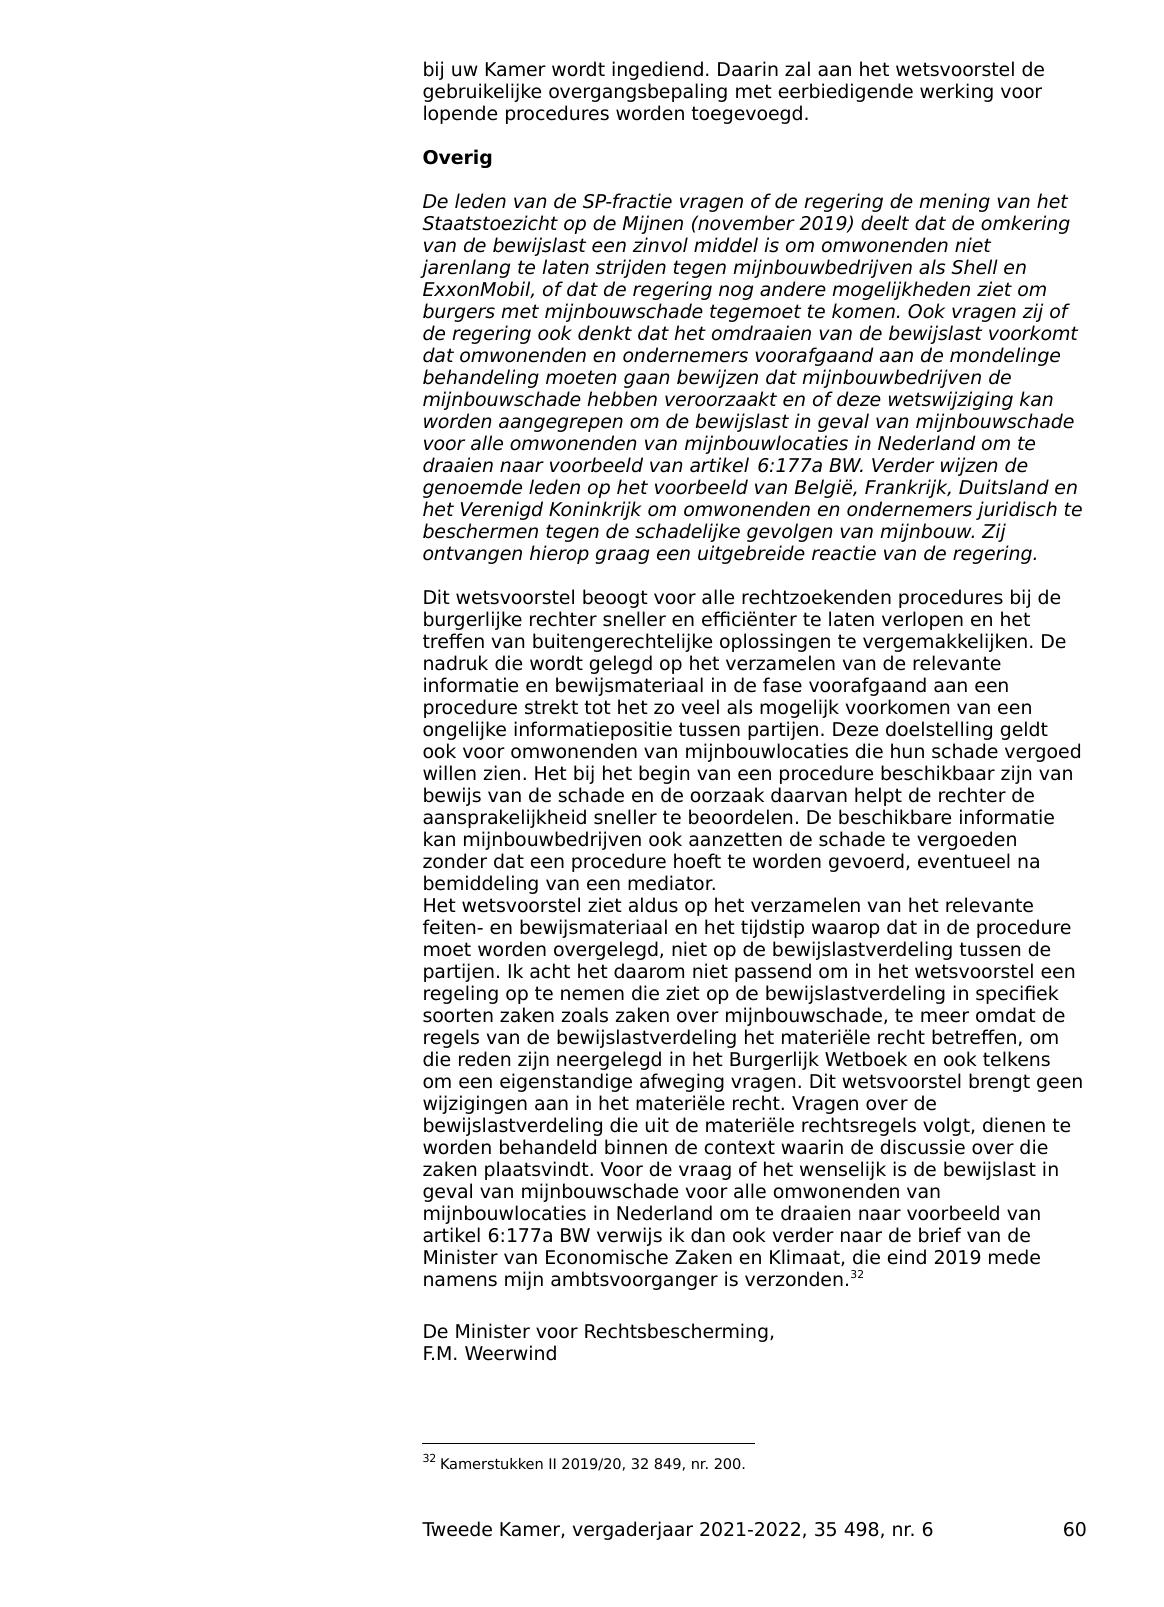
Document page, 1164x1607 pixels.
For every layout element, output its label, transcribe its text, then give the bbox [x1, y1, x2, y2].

text De Minister voor Rechtsbescherming, F.M. Weerwind [422, 1321, 1087, 1364]
text De leden van de SP-fractie vragen of de regering de mening van het Staatstoezicht op de Mijnen (november 2019) deelt dat de omkering van de bewijslast een zinvol middel is om omwonenden niet jarenlang te laten strijden tegen mijnbouwbedrijven als Shell en ExxonMobil, of dat de regering nog andere mogelijkheden ziet om burgers met mijnbouwschade tegemoet te komen. Ook vragen zij of de regering ook denkt dat het omdraaien van de bewijslast voorkomt dat omwonenden en ondernemers voorafgaand aan de mondelinge behandeling moeten gaan bewijzen dat mijnbouwbedrijven de mijnbouwschade hebben veroorzaakt en of deze wetswijziging kan worden aangegrepen om de bewijslast in geval van mijnbouwschade voor alle omwonenden van mijnbouwlocaties in Nederland om te draaien naar voorbeeld van artikel 6:177a BW. Verder wijzen de genoemde leden op het voorbeeld van België, Frankrijk, Duitsland en het Verenigd Koninkrijk om omwonenden en ondernemers juridisch te beschermen tegen de schadelijke gevolgen van mijnbouw. Zij ontvangen hierop graag een uitgebreide reactie van de regering. [422, 191, 1087, 565]
text bij uw Kamer wordt ingediend. Daarin zal aan het wetsvoorstel de gebruikelijke overgangsbepaling met eerbiedigende werking voor lopende procedures worden toegevoegd. [422, 59, 1087, 125]
subtitle Overig [422, 147, 1087, 169]
text Kamerstukken II 2019/20, 32 849, nr. 200. [422, 1452, 1087, 1474]
text Dit wetsvoorstel beoogt voor alle rechtzoekenden procedures bij de burgerlijke rechter sneller en efficiënter te laten verlopen en het treffen van buitengerechtelijke oplossingen te vergemakkelijken. De nadruk die wordt gelegd op het verzamelen van de relevante informatie en bewijsmateriaal in de fase voorafgaand aan een procedure strekt tot het zo veel als mogelijk voorkomen van een ongelijke informatiepositie tussen partijen. Deze doelstelling geldt ook voor omwonenden van mijnbouwlocaties die hun schade vergoed willen zien. Het bij het begin van een procedure beschikbaar zijn van bewijs van de schade en de oorzaak daarvan helpt de rechter de aansprakelijkheid sneller te beoordelen. De beschikbare informatie kan mijnbouwbedrijven ook aanzetten de schade te vergoeden zonder dat een procedure hoeft te worden gevoerd, eventueel na bemiddeling van een mediator. [422, 587, 1087, 895]
text Het wetsvoorstel ziet aldus op het verzamelen van het relevante feiten- en bewijsmateriaal en het tijdstip waarop dat in de procedure moet worden overgelegd, niet op de bewijslastverdeling tussen de partijen. Ik acht het daarom niet passend om in het wetsvoorstel een regeling op te nemen die ziet op de bewijslastverdeling in specifiek soorten zaken zoals zaken over mijnbouwschade, te meer omdat de regels van de bewijslastverdeling het materiële recht betreffen, om die reden zijn neergelegd in het Burgerlijk Wetboek en ook telkens om een eigenstandige afweging vragen. Dit wetsvoorstel brengt geen wijzigingen aan in het materiële recht. Vragen over de bewijslastverdeling die uit de materiële rechtsregels volgt, dienen te worden behandeld binnen de context waarin de discussie over die zaken plaatsvindt. Voor de vraag of het wenselijk is de bewijslast in geval van mijnbouwschade voor alle omwonenden van mijnbouwlocaties in Nederland om te draaien naar voorbeeld van artikel 6:177a BW verwijs ik dan ook verder naar de brief van de Minister van Economische Zaken en Klimaat, die eind 2019 mede namens mijn ambtsvoorganger is verzonden. [422, 895, 1087, 1291]
